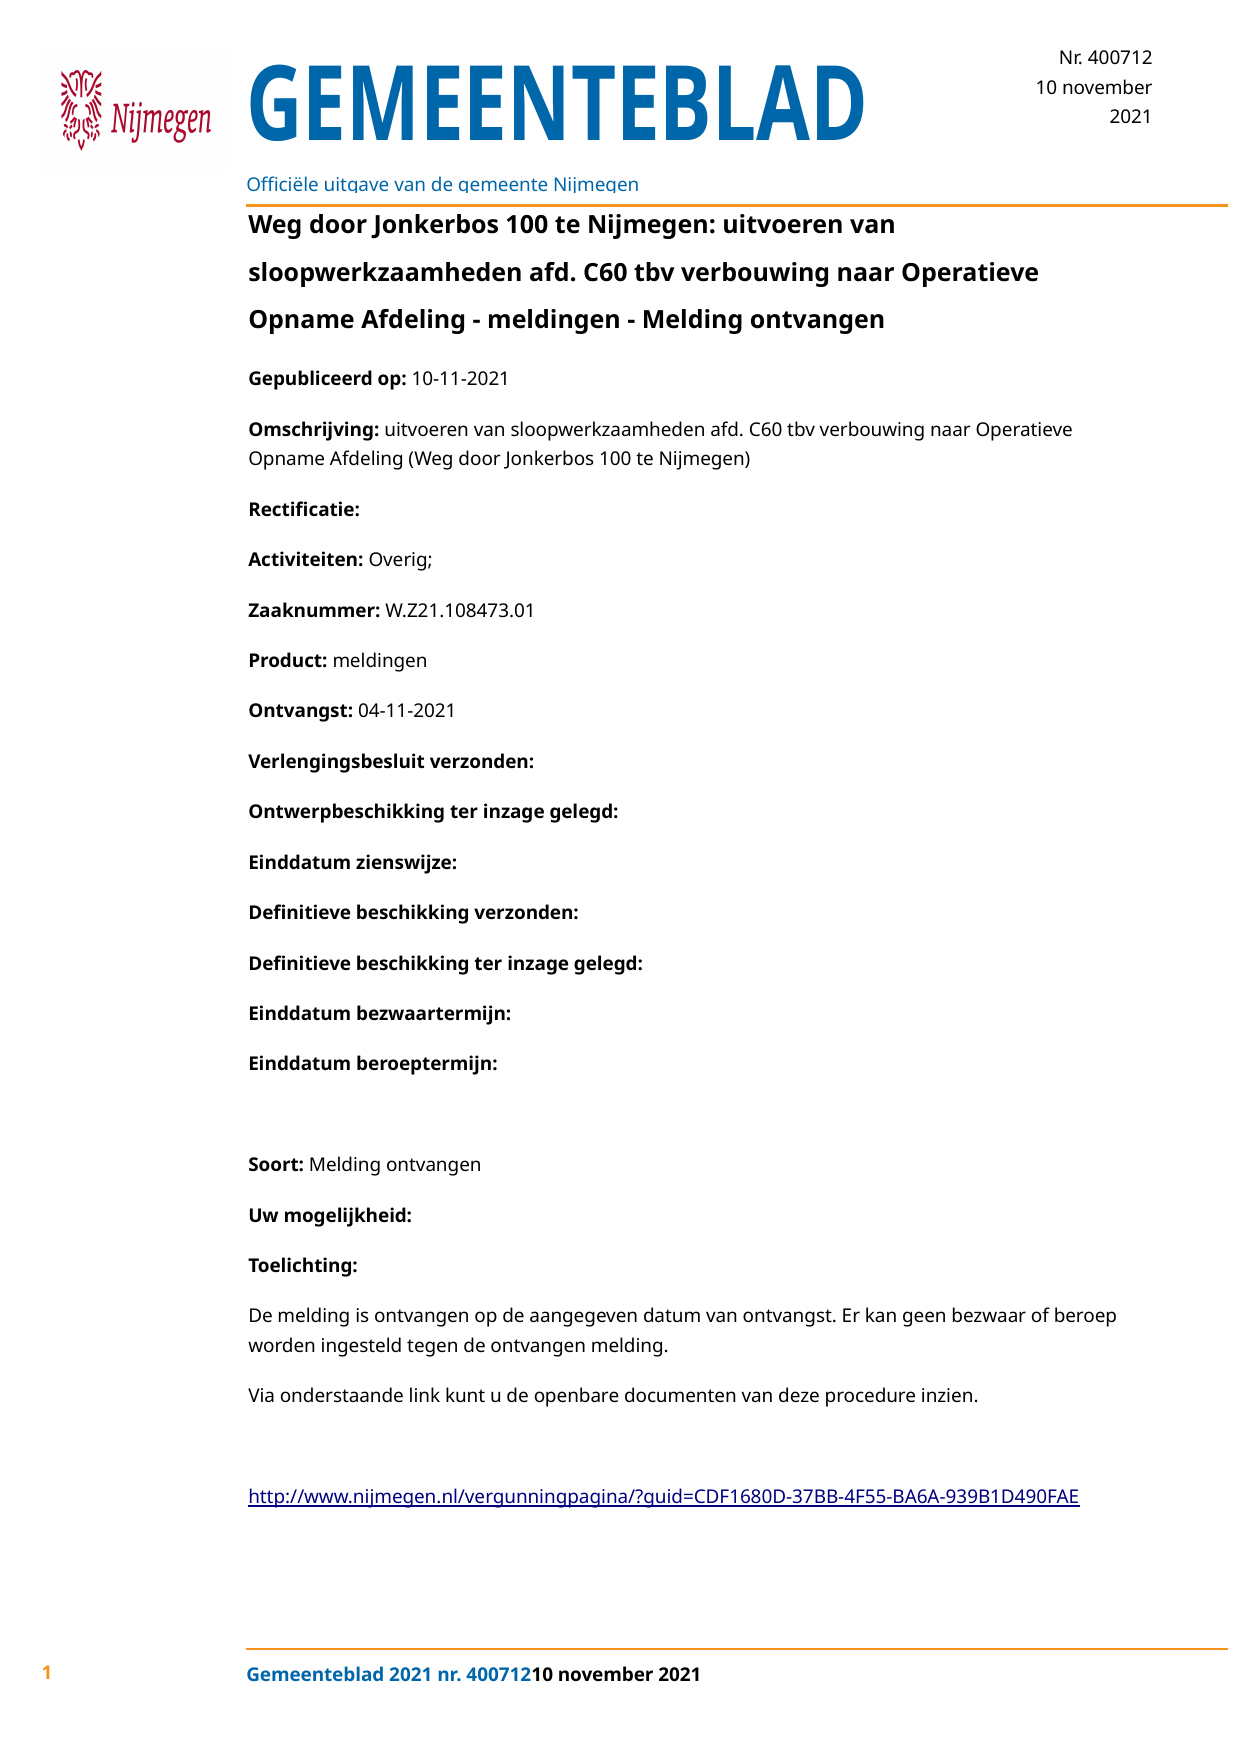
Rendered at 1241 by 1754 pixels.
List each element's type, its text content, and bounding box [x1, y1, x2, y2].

text Einddatum bezwaartermijn: [248, 1000, 1152, 1026]
text Omschrijving: uitvoeren van sloopwerkzaamheden afd. C60 tbv verbouwing naar Operatieve Opname Afdeling (Weg door Jonkerbos 100 te Nijmegen) [248, 416, 1152, 471]
text Soort: Melding ontvangen [248, 1151, 1152, 1177]
text Ontvangst: 04-11-2021 [248, 698, 1152, 723]
text Activiteiten: Overig; [248, 546, 1152, 572]
text Verlengingsbesluit verzonden: [248, 748, 1152, 774]
text Uw mogelijkheid: [248, 1202, 1152, 1227]
text Definitieve beschikking ter inzage gelegd: [248, 950, 1152, 975]
text Weg door Jonkerbos 100 te Nijmegen: uitvoeren van sloopwerkzaamheden afd. C60 tbv verbouwing naar Operatieve Opname Afdeling - meldingen - Melding ontvangen [248, 207, 1152, 336]
picture [41, 47, 231, 172]
text Einddatum beroeptermijn: [248, 1051, 1152, 1076]
text Ontwerpbeschikking ter inzage gelegd: [248, 798, 1152, 824]
text Toelichting: [248, 1252, 1152, 1278]
text Rectificatie: [248, 496, 1152, 522]
text De melding is ontvangen op de aangegeven datum van ontvangst. Er kan geen bezwaar of beroep worden ingesteld tegen de ontvangen melding. [248, 1303, 1152, 1358]
text Via onderstaande link kunt u de openbare documenten van deze procedure inzien. [248, 1383, 1152, 1408]
text http://www.nijmegen.nl/vergunningpagina/?guid=CDF1680D-37BB-4F55-BA6A-939B1D490FAE [248, 1483, 1152, 1509]
text Definitieve beschikking verzonden: [248, 899, 1152, 925]
text Zaaknummer: W.Z21.108473.01 [248, 597, 1152, 622]
text Product: meldingen [248, 647, 1152, 673]
text Einddatum zienswijze: [248, 849, 1152, 874]
text Gepubliceerd op: 10-11-2021 [248, 366, 1152, 391]
